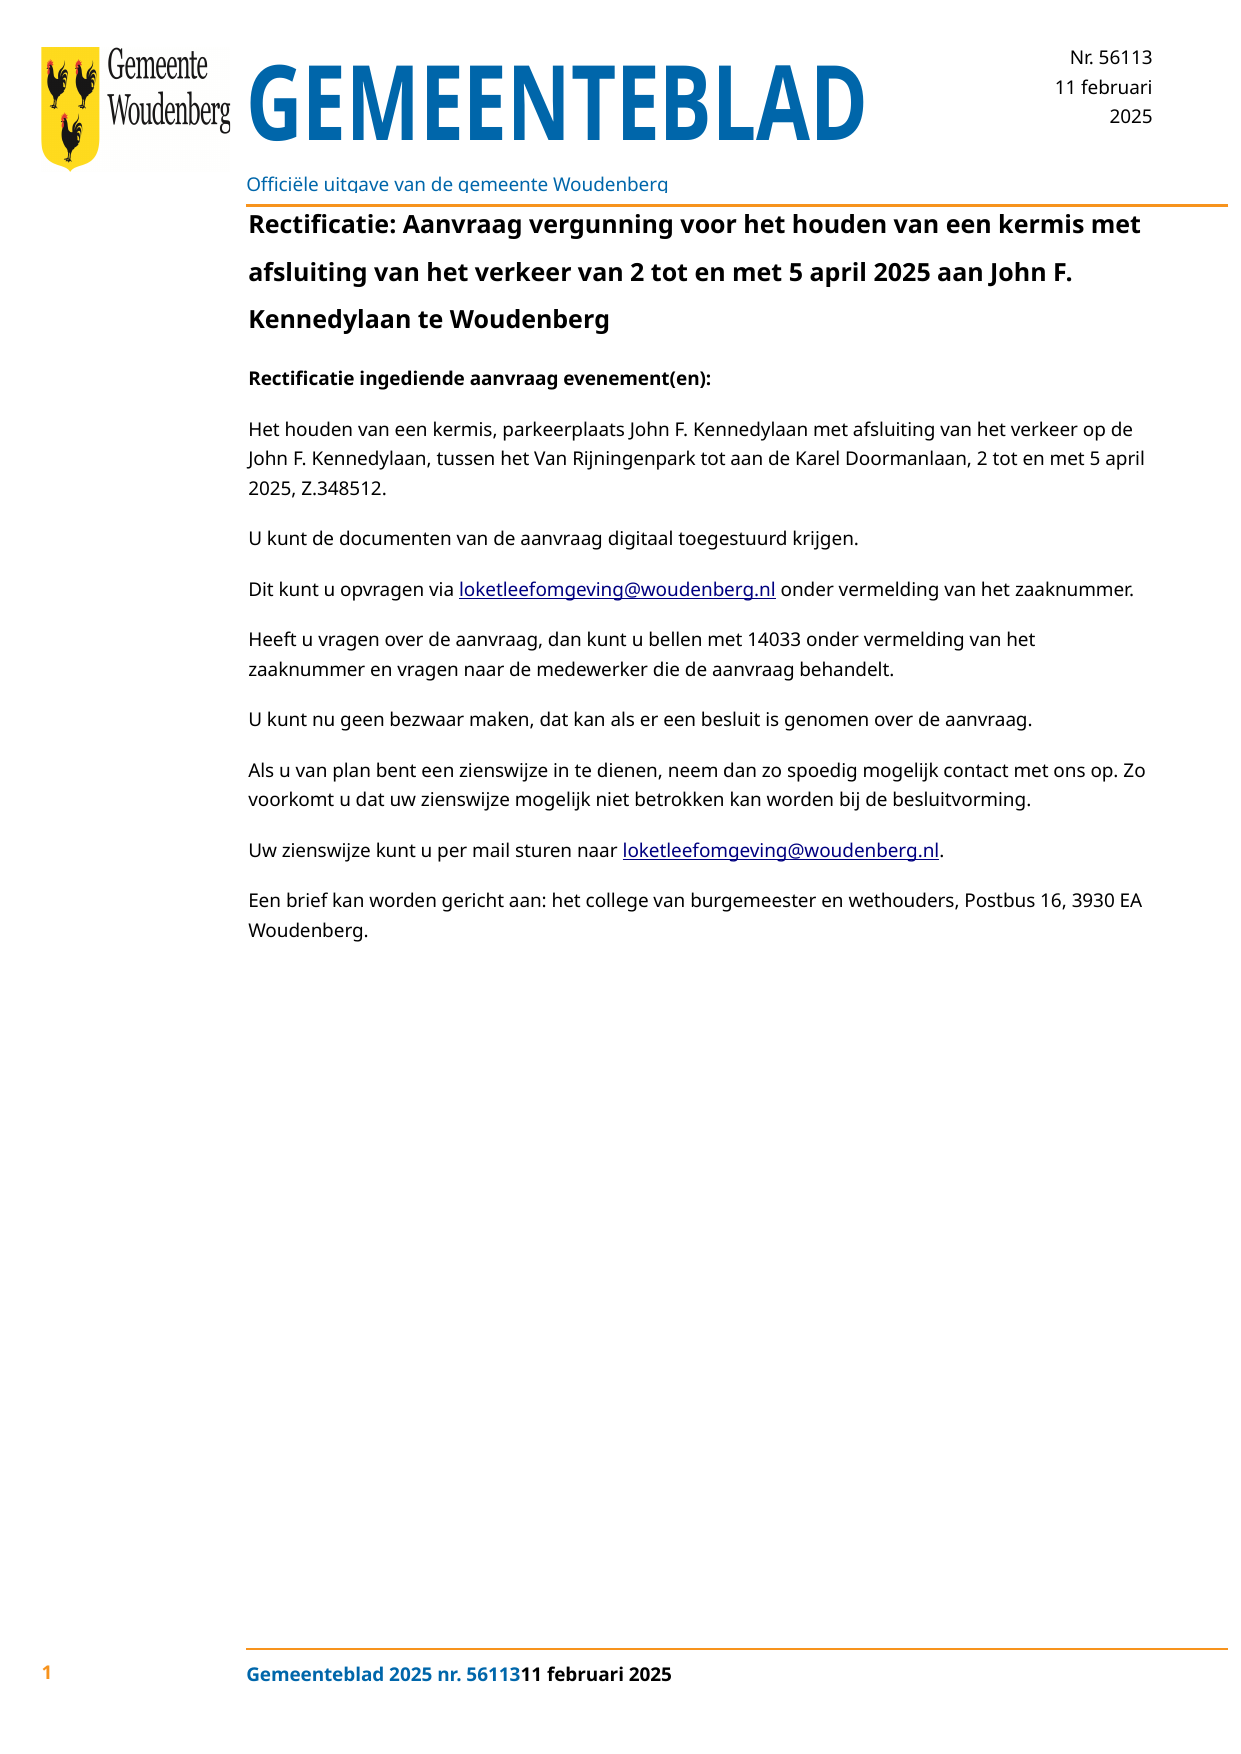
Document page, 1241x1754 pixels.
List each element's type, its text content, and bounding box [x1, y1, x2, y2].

text Het houden van een kermis, parkeerplaats John F. Kennedylaan met afsluiting van het verkeer op de John F. Kennedylaan, tussen het Van Rijningenpark tot aan de Karel Doormanlaan, 2 tot en met 5 april 2025, Z.348512. [248, 416, 1152, 501]
text Uw zienswijze kunt u per mail sturen naar loketleefomgeving@woudenberg.nl. [248, 837, 1152, 862]
text Rectificatie ingediende aanvraag evenement(en): [248, 366, 1152, 391]
text Rectificatie: Aanvraag vergunning voor het houden van een kermis met afsluiting van het verkeer van 2 tot en met 5 april 2025 aan John F. Kennedylaan te Woudenberg [248, 207, 1152, 336]
text Dit kunt u opvragen via loketleefomgeving@woudenberg.nl onder vermelding van het zaaknummer. [248, 576, 1152, 602]
text U kunt de documenten van de aanvraag digitaal toegestuurd krijgen. [248, 526, 1152, 551]
text U kunt nu geen bezwaar maken, dat kan als er een besluit is genomen over de aanvraag. [248, 706, 1152, 732]
text Een brief kan worden gericht aan: het college van burgemeester en wethouders, Postbus 16, 3930 EA Woudenberg. [248, 887, 1152, 942]
text Als u van plan bent een zienswijze in te dienen, neem dan zo spoedig mogelijk contact met ons op. Zo voorkomt u dat uw zienswijze mogelijk niet betrokken kan worden bij de besluitvorming. [248, 757, 1152, 812]
text Heeft u vragen over de aanvraag, dan kunt u bellen met 14033 onder vermelding van het zaaknummer en vragen naar de medewerker die de aanvraag behandelt. [248, 626, 1152, 682]
picture [41, 47, 231, 172]
